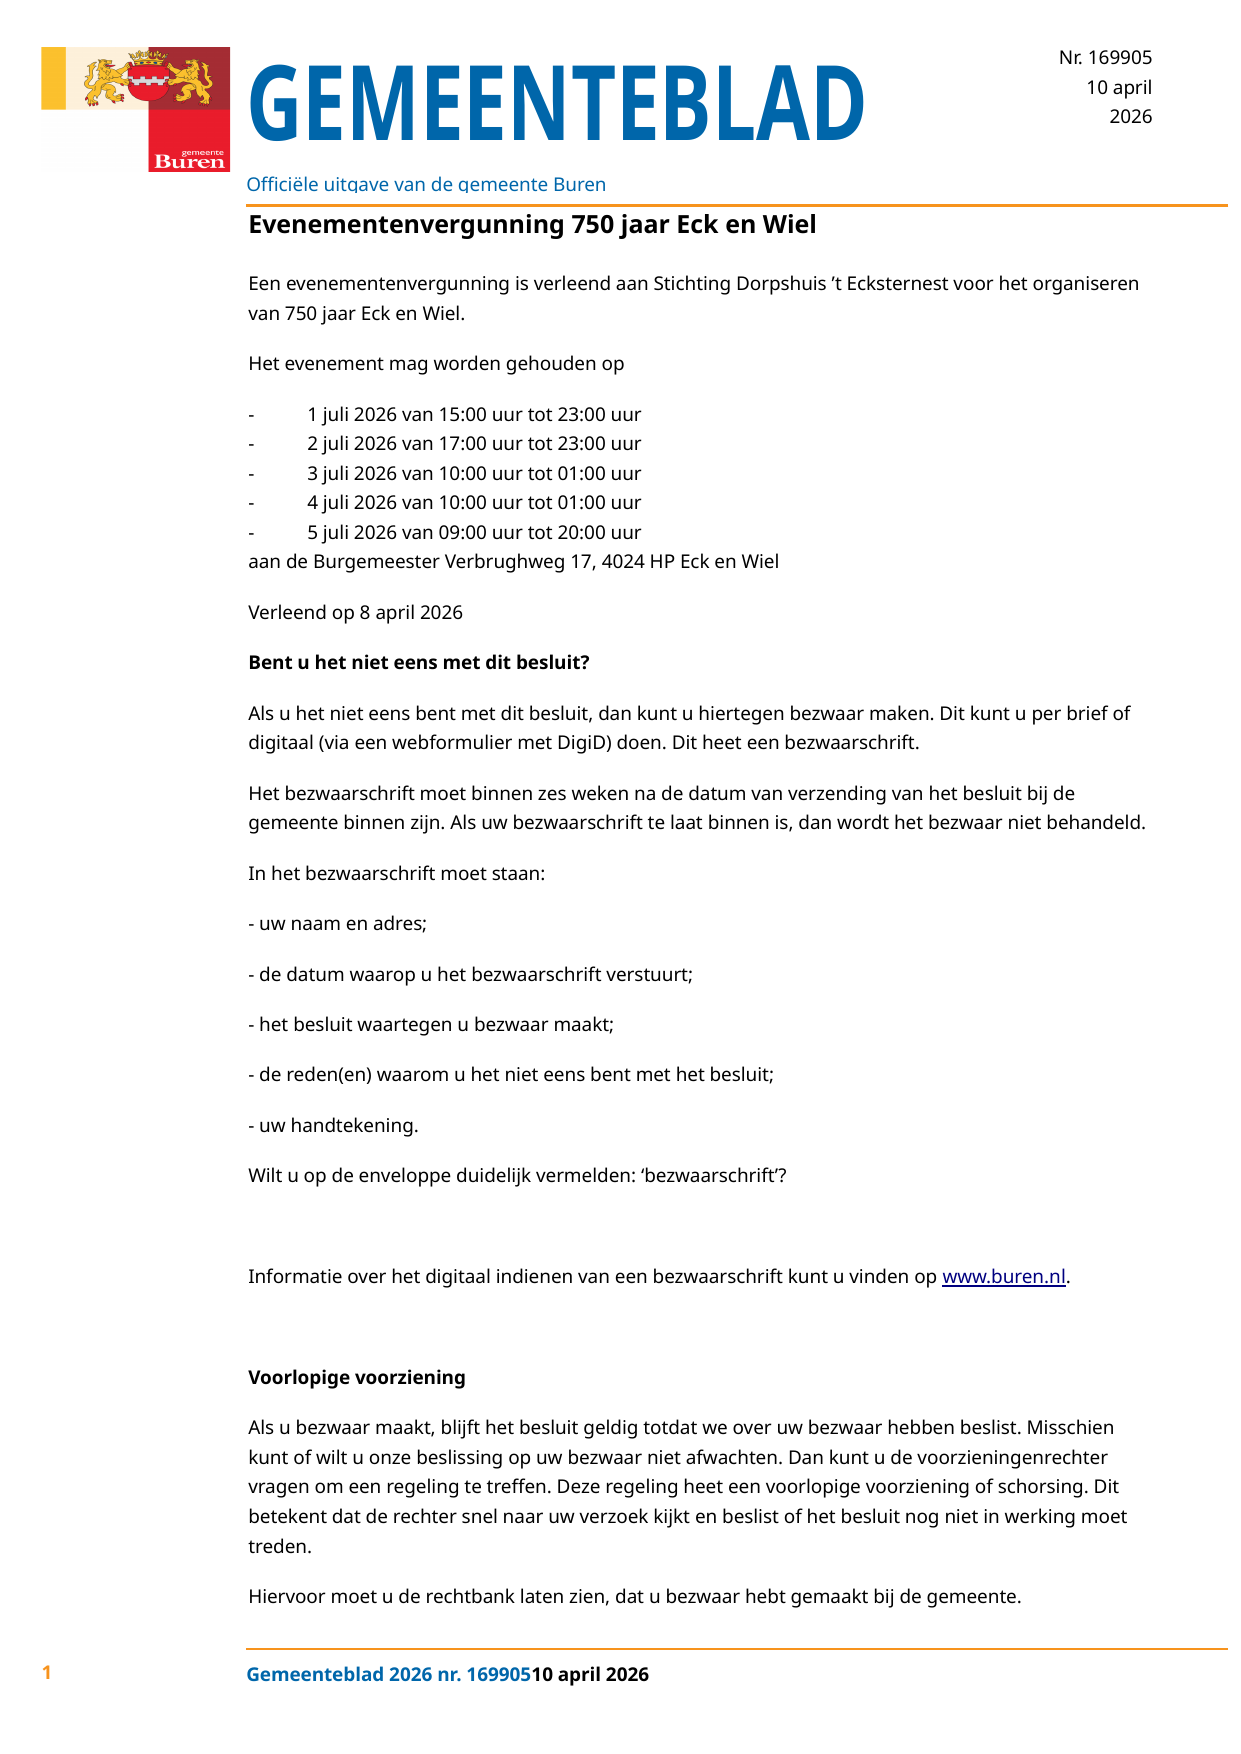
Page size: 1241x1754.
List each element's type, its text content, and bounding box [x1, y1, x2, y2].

text - de datum waarop u het bezwaarschrift verstuurt; [248, 961, 1152, 986]
list 3 juli 2026 van 10:00 uur tot 01:00 uur [248, 460, 1152, 486]
text Evenementenvergunning 750 jaar Eck en Wiel [248, 207, 1152, 241]
text Wilt u op de enveloppe duidelijk vermelden: ‘bezwaarschrift’? [248, 1162, 1152, 1188]
text Een evenementenvergunning is verleend aan Stichting Dorpshuis ’t Ecksternest voor het organiseren van 750 jaar Eck en Wiel. [248, 270, 1152, 326]
text Informatie over het digitaal indienen van een bezwaarschrift kunt u vinden op www.buren.nl. [248, 1263, 1152, 1289]
text Verleend op 8 april 2026 [248, 599, 1152, 625]
list 4 juli 2026 van 10:00 uur tot 01:00 uur [248, 489, 1152, 515]
text - het besluit waartegen u bezwaar maakt; [248, 1011, 1152, 1037]
text aan de Burgemeester Verbrughweg 17, 4024 HP Eck en Wiel [248, 549, 1152, 574]
text Hiervoor moet u de rechtbank laten zien, dat u bezwaar hebt gemaakt bij de gemeente. [248, 1583, 1152, 1609]
text Bent u het niet eens met dit besluit? [248, 649, 1152, 675]
text Als u het niet eens bent met dit besluit, dan kunt u hiertegen bezwaar maken. Dit kunt u per brief of digitaal (via een webformulier met DigiD) doen. Dit heet een bezwaarschrift. [248, 700, 1152, 755]
text - uw naam en adres; [248, 910, 1152, 936]
text Het bezwaarschrift moet binnen zes weken na de datum van verzending van het besluit bij de gemeente binnen zijn. Als uw bezwaarschrift te laat binnen is, dan wordt het bezwaar niet behandeld. [248, 780, 1152, 835]
text - de reden(en) waarom u het niet eens bent met het besluit; [248, 1062, 1152, 1087]
text Voorlopige voorziening [248, 1364, 1152, 1390]
text Het evenement mag worden gehouden op [248, 350, 1152, 376]
list 5 juli 2026 van 09:00 uur tot 20:00 uur [248, 519, 1152, 545]
text In het bezwaarschrift moet staan: [248, 860, 1152, 886]
picture [41, 47, 231, 172]
list 1 juli 2026 van 15:00 uur tot 23:00 uur [248, 401, 1152, 426]
list 2 juli 2026 van 17:00 uur tot 23:00 uur [248, 430, 1152, 456]
text - uw handtekening. [248, 1112, 1152, 1138]
text Als u bezwaar maakt, blijft het besluit geldig totdat we over uw bezwaar hebben beslist. Misschien kunt of wilt u onze beslissing op uw bezwaar niet afwachten. Dan kunt u de voorzieningenrechter vragen om een regeling te treffen. Deze regeling heet een voorlopige voorziening of schorsing. Dit betekent dat de rechter snel naar uw verzoek kijkt en beslist of het besluit nog niet in werking moet treden. [248, 1414, 1152, 1558]
